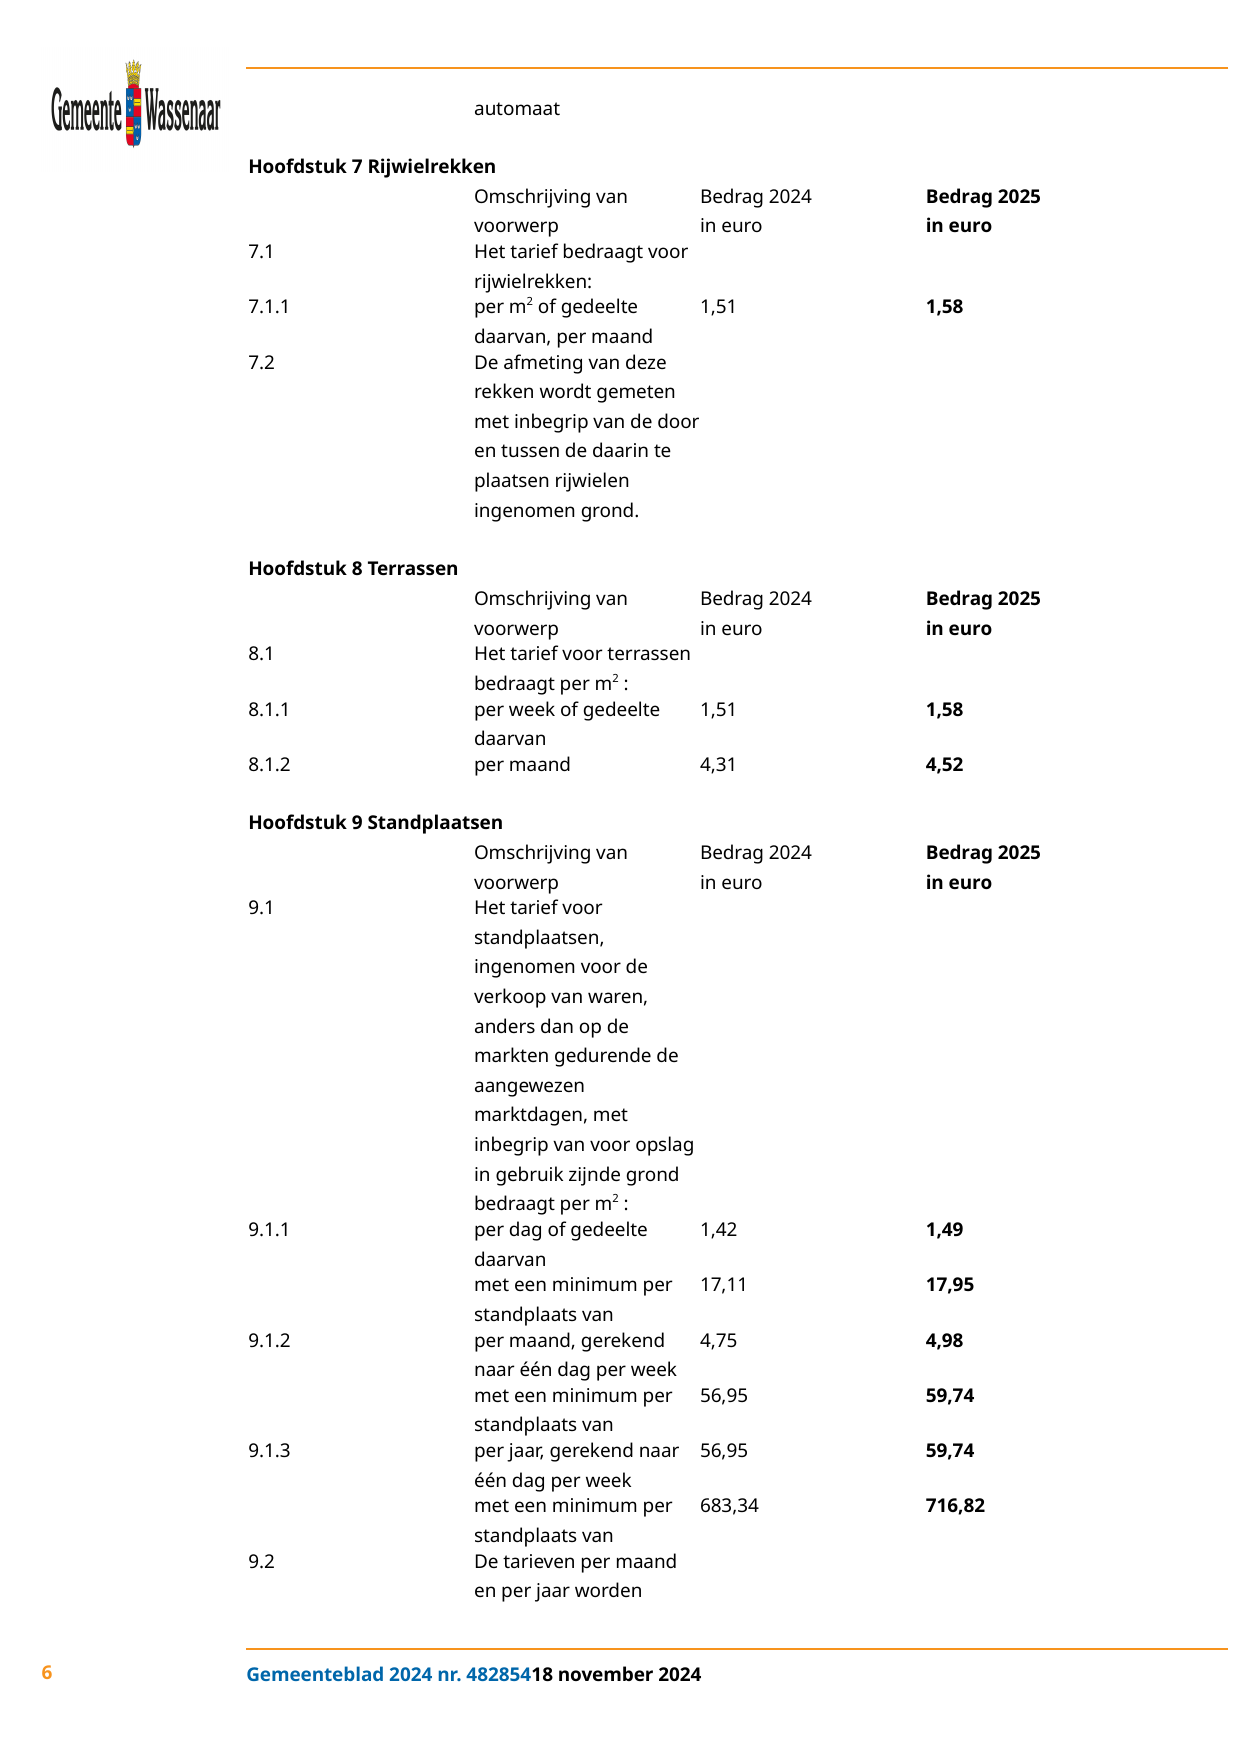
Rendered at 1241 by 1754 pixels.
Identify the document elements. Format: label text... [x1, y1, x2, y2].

table_header Bedrag 2024 in euro [700, 839, 926, 894]
table_cell 59,74 [926, 1382, 1152, 1437]
table_cell met een minimum per standplaats van [474, 1493, 700, 1548]
table_cell 7.1 [248, 238, 474, 294]
table_cell [248, 1271, 474, 1327]
table_cell 1,51 [700, 294, 926, 349]
table_cell [700, 1548, 926, 1603]
table_cell 1,42 [700, 1216, 926, 1271]
table_cell met een minimum per standplaats van [474, 1271, 700, 1327]
table_cell Het tarief voor standplaatsen, ingenomen voor de verkoop van waren, anders dan op de markten gedurende de aangewezen marktdagen, met inbegrip van voor opslag in gebruik zijnde grond bedraagt per m2 : [474, 895, 700, 1216]
picture [41, 47, 231, 172]
table_cell 1,51 [700, 696, 926, 751]
table_header Bedrag 2024 in euro [700, 183, 926, 238]
table_header Omschrijving van voorwerp [474, 839, 700, 894]
table_cell 9.2 [248, 1548, 474, 1603]
table_cell 1,58 [926, 294, 1152, 349]
table_cell [926, 95, 1152, 121]
table_header [248, 839, 474, 894]
table_cell [700, 640, 926, 696]
table_cell 56,95 [700, 1382, 926, 1437]
table_cell 1,58 [926, 696, 1152, 751]
table_cell 56,95 [700, 1438, 926, 1493]
table_cell Het tarief bedraagt voor rijwielrekken: [474, 238, 700, 294]
table_cell De tarieven per maand en per jaar worden [474, 1548, 700, 1603]
table_header Bedrag 2024 in euro [700, 585, 926, 640]
table_cell [926, 895, 1152, 1216]
table_cell 9.1.2 [248, 1327, 474, 1382]
table_cell [926, 1548, 1152, 1603]
table_cell 7.1.1 [248, 294, 474, 349]
table_header [248, 585, 474, 640]
table_cell per jaar, gerekend naar één dag per week [474, 1438, 700, 1493]
table_cell 683,34 [700, 1493, 926, 1548]
table_cell per dag of gedeelte daarvan [474, 1216, 700, 1271]
text Hoofdstuk 8 Terrassen [248, 555, 1152, 581]
table_cell [700, 895, 926, 1216]
table_cell 4,75 [700, 1327, 926, 1382]
table_cell [700, 238, 926, 294]
text Hoofdstuk 9 Standplaatsen [248, 809, 1152, 835]
table_header Bedrag 2025 in euro [926, 183, 1152, 238]
table_cell per maand, gerekend naar één dag per week [474, 1327, 700, 1382]
table_cell 4,52 [926, 751, 1152, 777]
table_cell [700, 95, 926, 121]
table_cell [248, 1493, 474, 1548]
table_cell per m2 of gedeelte daarvan, per maand [474, 294, 700, 349]
table_cell 59,74 [926, 1438, 1152, 1493]
table_cell [248, 95, 474, 121]
table_cell [926, 640, 1152, 696]
table_cell [926, 349, 1152, 523]
table_cell met een minimum per standplaats van [474, 1382, 700, 1437]
table_cell 716,82 [926, 1493, 1152, 1548]
table_cell per week of gedeelte daarvan [474, 696, 700, 751]
table_cell 8.1.2 [248, 751, 474, 777]
table_cell Het tarief voor terrassen bedraagt per m2 : [474, 640, 700, 696]
table_cell 17,95 [926, 1271, 1152, 1327]
table_cell [248, 1382, 474, 1437]
table_cell 17,11 [700, 1271, 926, 1327]
table_cell [926, 238, 1152, 294]
table_header Bedrag 2025 in euro [926, 585, 1152, 640]
table_cell 9.1.3 [248, 1438, 474, 1493]
table_cell 9.1 [248, 895, 474, 1216]
table_header Omschrijving van voorwerp [474, 585, 700, 640]
table_cell 4,98 [926, 1327, 1152, 1382]
table_header Bedrag 2025 in euro [926, 839, 1152, 894]
table_cell 7.2 [248, 349, 474, 523]
table_cell 8.1.1 [248, 696, 474, 751]
table_cell 1,49 [926, 1216, 1152, 1271]
table_cell 9.1.1 [248, 1216, 474, 1271]
table_cell automaat [474, 95, 700, 121]
table_header [248, 183, 474, 238]
table_cell De afmeting van deze rekken wordt gemeten met inbegrip van de door en tussen de daarin te plaatsen rijwielen ingenomen grond. [474, 349, 700, 523]
table_header Omschrijving van voorwerp [474, 183, 700, 238]
table_cell 8.1 [248, 640, 474, 696]
table_cell 4,31 [700, 751, 926, 777]
table_cell [700, 349, 926, 523]
text Hoofdstuk 7 Rijwielrekken [248, 153, 1152, 179]
table_cell per maand [474, 751, 700, 777]
